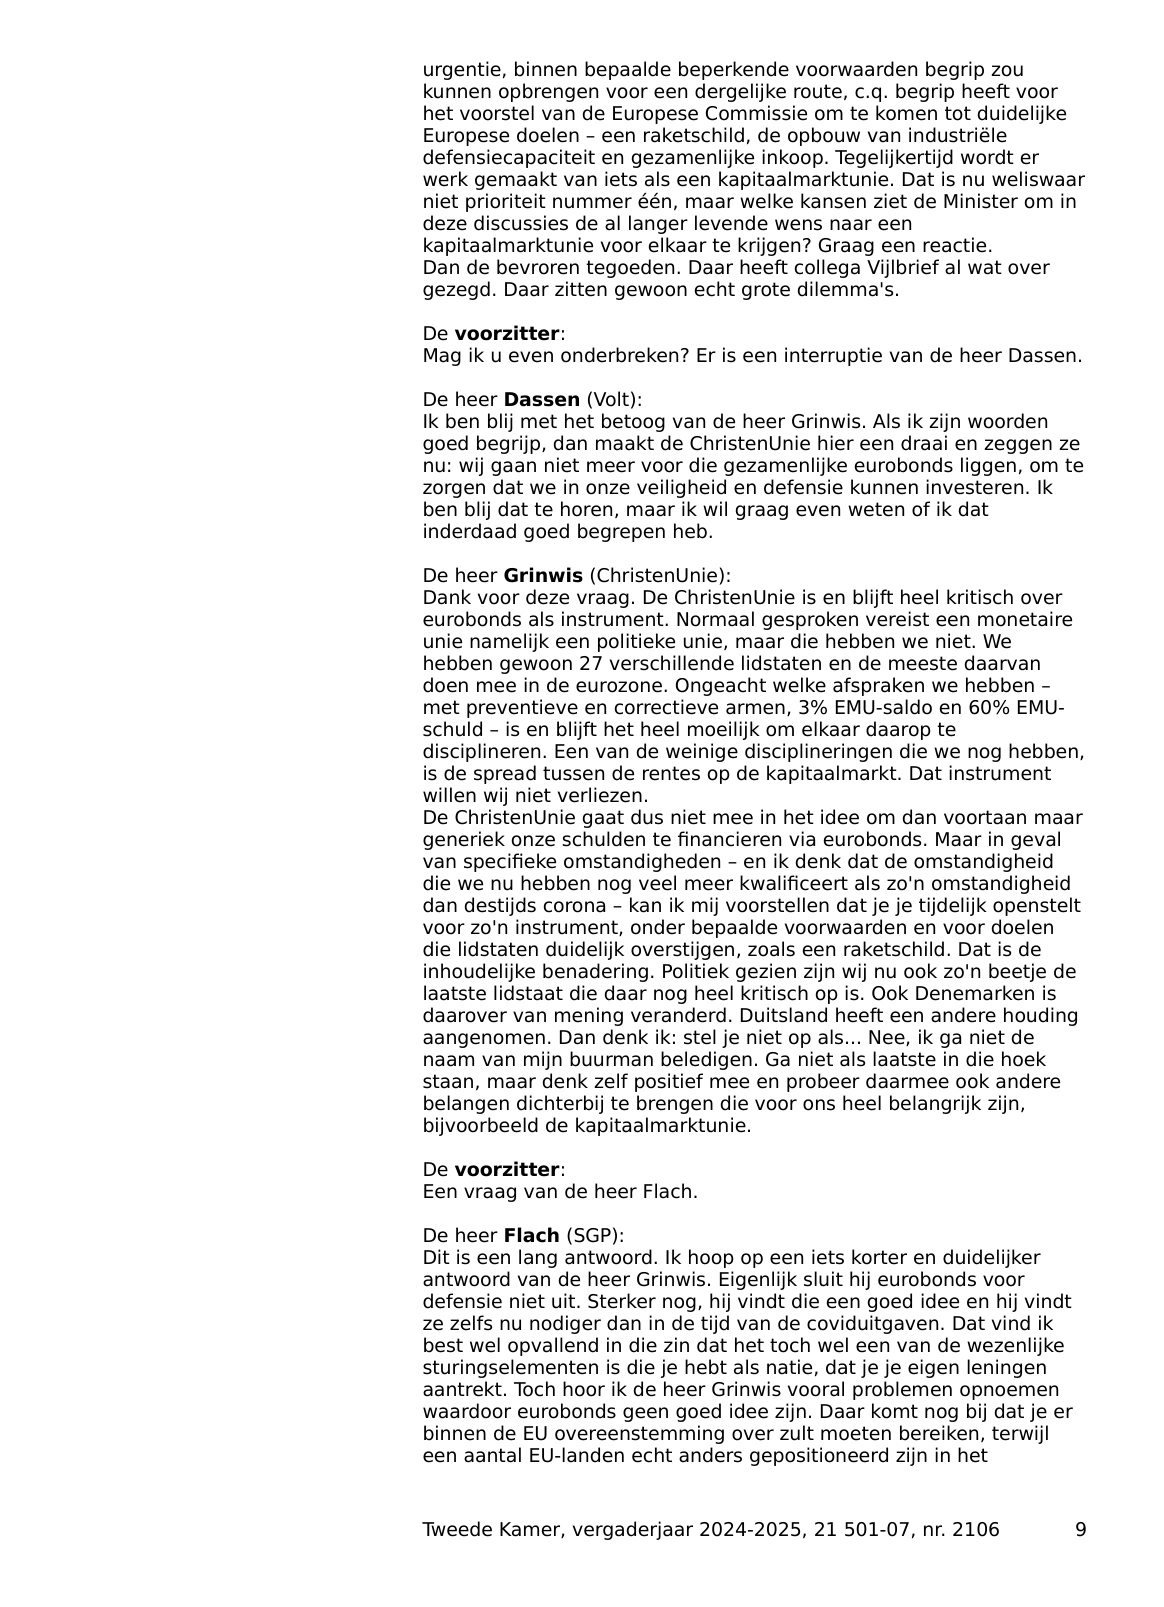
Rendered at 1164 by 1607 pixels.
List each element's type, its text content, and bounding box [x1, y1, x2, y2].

text Mag ik u even onderbreken? Er is een interruptie van de heer Dassen. [422, 345, 1087, 367]
text Dan de bevroren tegoeden. Daar heeft collega Vijlbrief al wat over gezegd. Daar zitten gewoon echt grote dilemma's. [422, 257, 1087, 301]
text De heer Grinwis (ChristenUnie): [422, 565, 1087, 587]
text Ik ben blij met het betoog van de heer Grinwis. Als ik zijn woorden goed begrijp, dan maakt de ChristenUnie hier een draai en zeggen ze nu: wij gaan niet meer voor die gezamenlijke eurobonds liggen, om te zorgen dat we in onze veiligheid en defensie kunnen investeren. Ik ben blij dat te horen, maar ik wil graag even weten of ik dat inderdaad goed begrepen heb. [422, 411, 1087, 543]
text Dank voor deze vraag. De ChristenUnie is en blijft heel kritisch over eurobonds als instrument. Normaal gesproken vereist een monetaire unie namelijk een politieke unie, maar die hebben we niet. We hebben gewoon 27 verschillende lidstaten en de meeste daarvan doen mee in de eurozone. Ongeacht welke afspraken we hebben – met preventieve en correctieve armen, 3% EMU-saldo en 60% EMU-schuld – is en blijft het heel moeilijk om elkaar daarop te disciplineren. Een van de weinige disciplineringen die we nog hebben, is de spread tussen de rentes op de kapitaalmarkt. Dat instrument willen wij niet verliezen. [422, 587, 1087, 807]
text Dit is een lang antwoord. Ik hoop op een iets korter en duidelijker antwoord van de heer Grinwis. Eigenlijk sluit hij eurobonds voor defensie niet uit. Sterker nog, hij vindt die een goed idee en hij vindt ze zelfs nu nodiger dan in de tijd van de coviduitgaven. Dat vind ik best wel opvallend in die zin dat het toch wel een van de wezenlijke sturingselementen is die je hebt als natie, dat je je eigen leningen aantrekt. Toch hoor ik de heer Grinwis vooral problemen opnoemen waardoor eurobonds geen goed idee zijn. Daar komt nog bij dat je er binnen de EU overeenstemming over zult moeten bereiken, terwijl een aantal EU-landen echt anders gepositioneerd zijn in het [422, 1247, 1087, 1467]
text De ChristenUnie gaat dus niet mee in het idee om dan voortaan maar generiek onze schulden te financieren via eurobonds. Maar in geval van specifieke omstandigheden – en ik denk dat de omstandigheid die we nu hebben nog veel meer kwalificeert als zo'n omstandigheid dan destijds corona – kan ik mij voorstellen dat je je tijdelijk openstelt voor zo'n instrument, onder bepaalde voorwaarden en voor doelen die lidstaten duidelijk overstijgen, zoals een raketschild. Dat is de inhoudelijke benadering. Politiek gezien zijn wij nu ook zo'n beetje de laatste lidstaat die daar nog heel kritisch op is. Ook Denemarken is daarover van mening veranderd. Duitsland heeft een andere houding aangenomen. Dan denk ik: stel je niet op als... Nee, ik ga niet de naam van mijn buurman beledigen. Ga niet als laatste in die hoek staan, maar denk zelf positief mee en probeer daarmee ook andere belangen dichterbij te brengen die voor ons heel belangrijk zijn, bijvoorbeeld de kapitaalmarktunie. [422, 807, 1087, 1137]
text Een vraag van de heer Flach. [422, 1181, 1087, 1203]
text De voorzitter: [422, 1159, 1087, 1181]
text De voorzitter: [422, 323, 1087, 345]
text urgentie, binnen bepaalde beperkende voorwaarden begrip zou kunnen opbrengen voor een dergelijke route, c.q. begrip heeft voor het voorstel van de Europese Commissie om te komen tot duidelijke Europese doelen – een raketschild, de opbouw van industriële defensiecapaciteit en gezamenlijke inkoop. Tegelijkertijd wordt er werk gemaakt van iets als een kapitaalmarktunie. Dat is nu weliswaar niet prioriteit nummer één, maar welke kansen ziet de Minister om in deze discussies de al langer levende wens naar een kapitaalmarktunie voor elkaar te krijgen? Graag een reactie. [422, 59, 1087, 257]
text De heer Flach (SGP): [422, 1225, 1087, 1247]
text De heer Dassen (Volt): [422, 389, 1087, 411]
